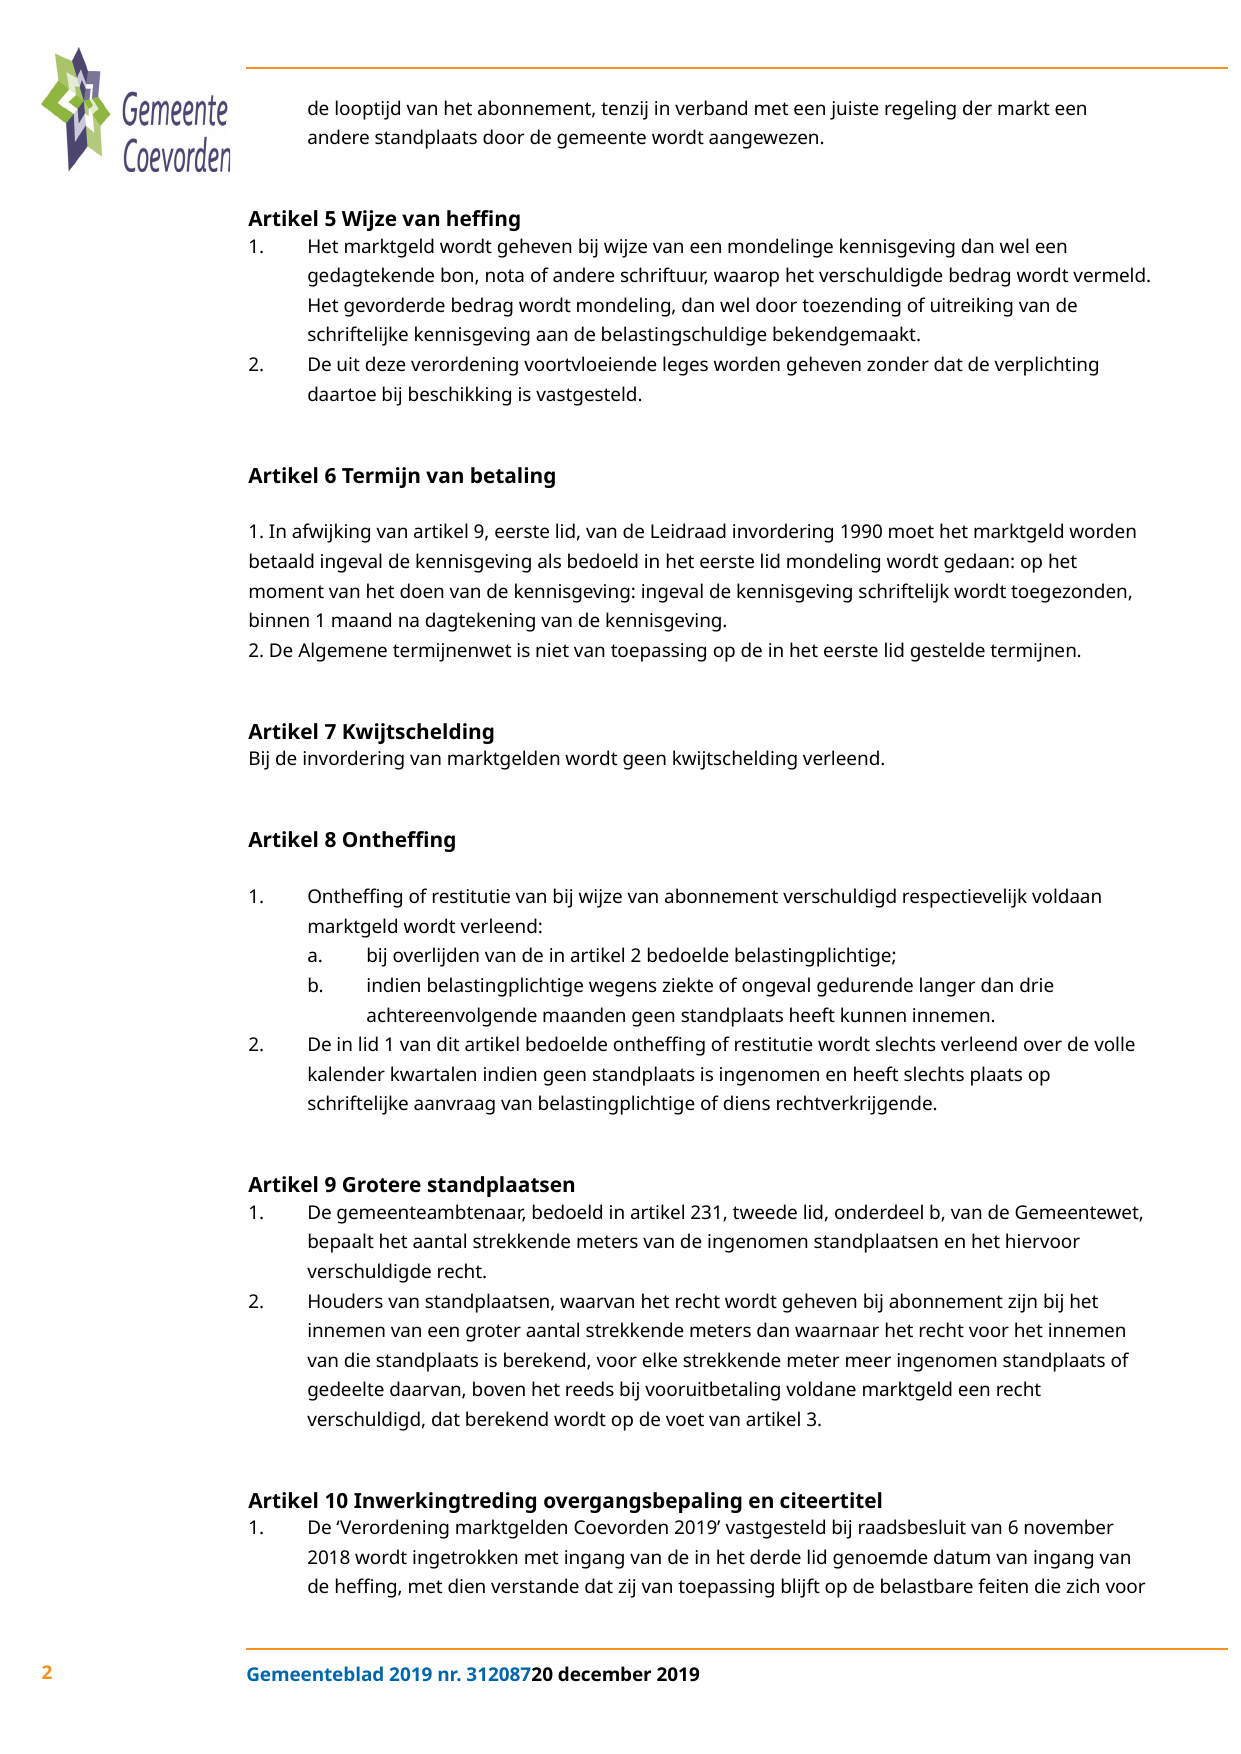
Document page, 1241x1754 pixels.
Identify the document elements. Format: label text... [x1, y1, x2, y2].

list De ‘Verordening marktgelden Coevorden 2019’ vastgesteld bij raadsbesluit van 6 november 2018 wordt ingetrokken met ingang van de in het derde lid genoemde datum van ingang van de heffing, met dien verstande dat zij van toepassing blijft op de belastbare feiten die zich voor [248, 1514, 1152, 1599]
list de looptijd van het abonnement, tenzij in verband met een juiste regeling der markt een andere standplaats door de gemeente wordt aangewezen. [248, 95, 1152, 150]
text Artikel 8 Ontheffing [248, 826, 1152, 854]
list Ontheffing of restitutie van bij wijze van abonnement verschuldigd respectievelijk voldaan marktgeld wordt verleend: [248, 883, 1152, 939]
text Artikel 10 Inwerkingtreding overgangsbepaling en citeertitel [248, 1486, 1152, 1514]
text Artikel 6 Termijn van betaling [248, 461, 1152, 489]
text 2. De Algemene termijnenwet is niet van toepassing op de in het eerste lid gestelde termijnen. [248, 637, 1152, 663]
text Artikel 5 Wijze van heffing [248, 204, 1152, 233]
list Houders van standplaatsen, waarvan het recht wordt geheven bij abonnement zijn bij het innemen van een groter aantal strekkende meters dan waarnaar het recht voor het innemen van die standplaats is berekend, voor elke strekkende meter meer ingenomen standplaats of gedeelte daarvan, boven het reeds bij vooruitbetaling voldane marktgeld een recht verschuldigd, dat berekend wordt op de voet van artikel 3. [248, 1288, 1152, 1432]
list Het marktgeld wordt geheven bij wijze van een mondelinge kennisgeving dan wel een gedagtekende bon, nota of andere schriftuur, waarop het verschuldigde bedrag wordt vermeld. Het gevorderde bedrag wordt mondeling, dan wel door toezending of uitreiking van de schriftelijke kennisgeving aan de belastingschuldige bekendgemaakt. [248, 233, 1152, 347]
text Artikel 9 Grotere standplaatsen [248, 1171, 1152, 1199]
list De in lid 1 van dit artikel bedoelde ontheffing of restitutie wordt slechts verleend over de volle kalender kwartalen indien geen standplaats is ingenomen en heeft slechts plaats op schriftelijke aanvraag van belastingplichtige of diens rechtverkrijgende. [248, 1031, 1152, 1116]
list indien belastingplichtige wegens ziekte of ongeval gedurende langer dan drie achtereenvolgende maanden geen standplaats heeft kunnen innemen. [307, 972, 1152, 1028]
list De gemeenteambtenaar, bedoeld in artikel 231, tweede lid, onderdeel b, van de Gemeentewet, bepaalt het aantal strekkende meters van de ingenomen standplaatsen en het hiervoor verschuldigde recht. [248, 1199, 1152, 1284]
list bij overlijden van de in artikel 2 bedoelde belastingplichtige; [307, 943, 1152, 968]
picture [41, 47, 231, 172]
text Bij de invordering van marktgelden wordt geen kwijtschelding verleend. [248, 746, 1152, 771]
text Artikel 7 Kwijtschelding [248, 717, 1152, 746]
list De uit deze verordening voortvloeiende leges worden geheven zonder dat de verplichting daartoe bij beschikking is vastgesteld. [248, 351, 1152, 406]
text 1. In afwijking van artikel 9, eerste lid, van de Leidraad invordering 1990 moet het marktgeld worden betaald ingeval de kennisgeving als bedoeld in het eerste lid mondeling wordt gedaan: op het moment van het doen van de kennisgeving: ingeval de kennisgeving schriftelijk wordt toegezonden, binnen 1 maand na dagtekening van de kennisgeving. [248, 519, 1152, 633]
